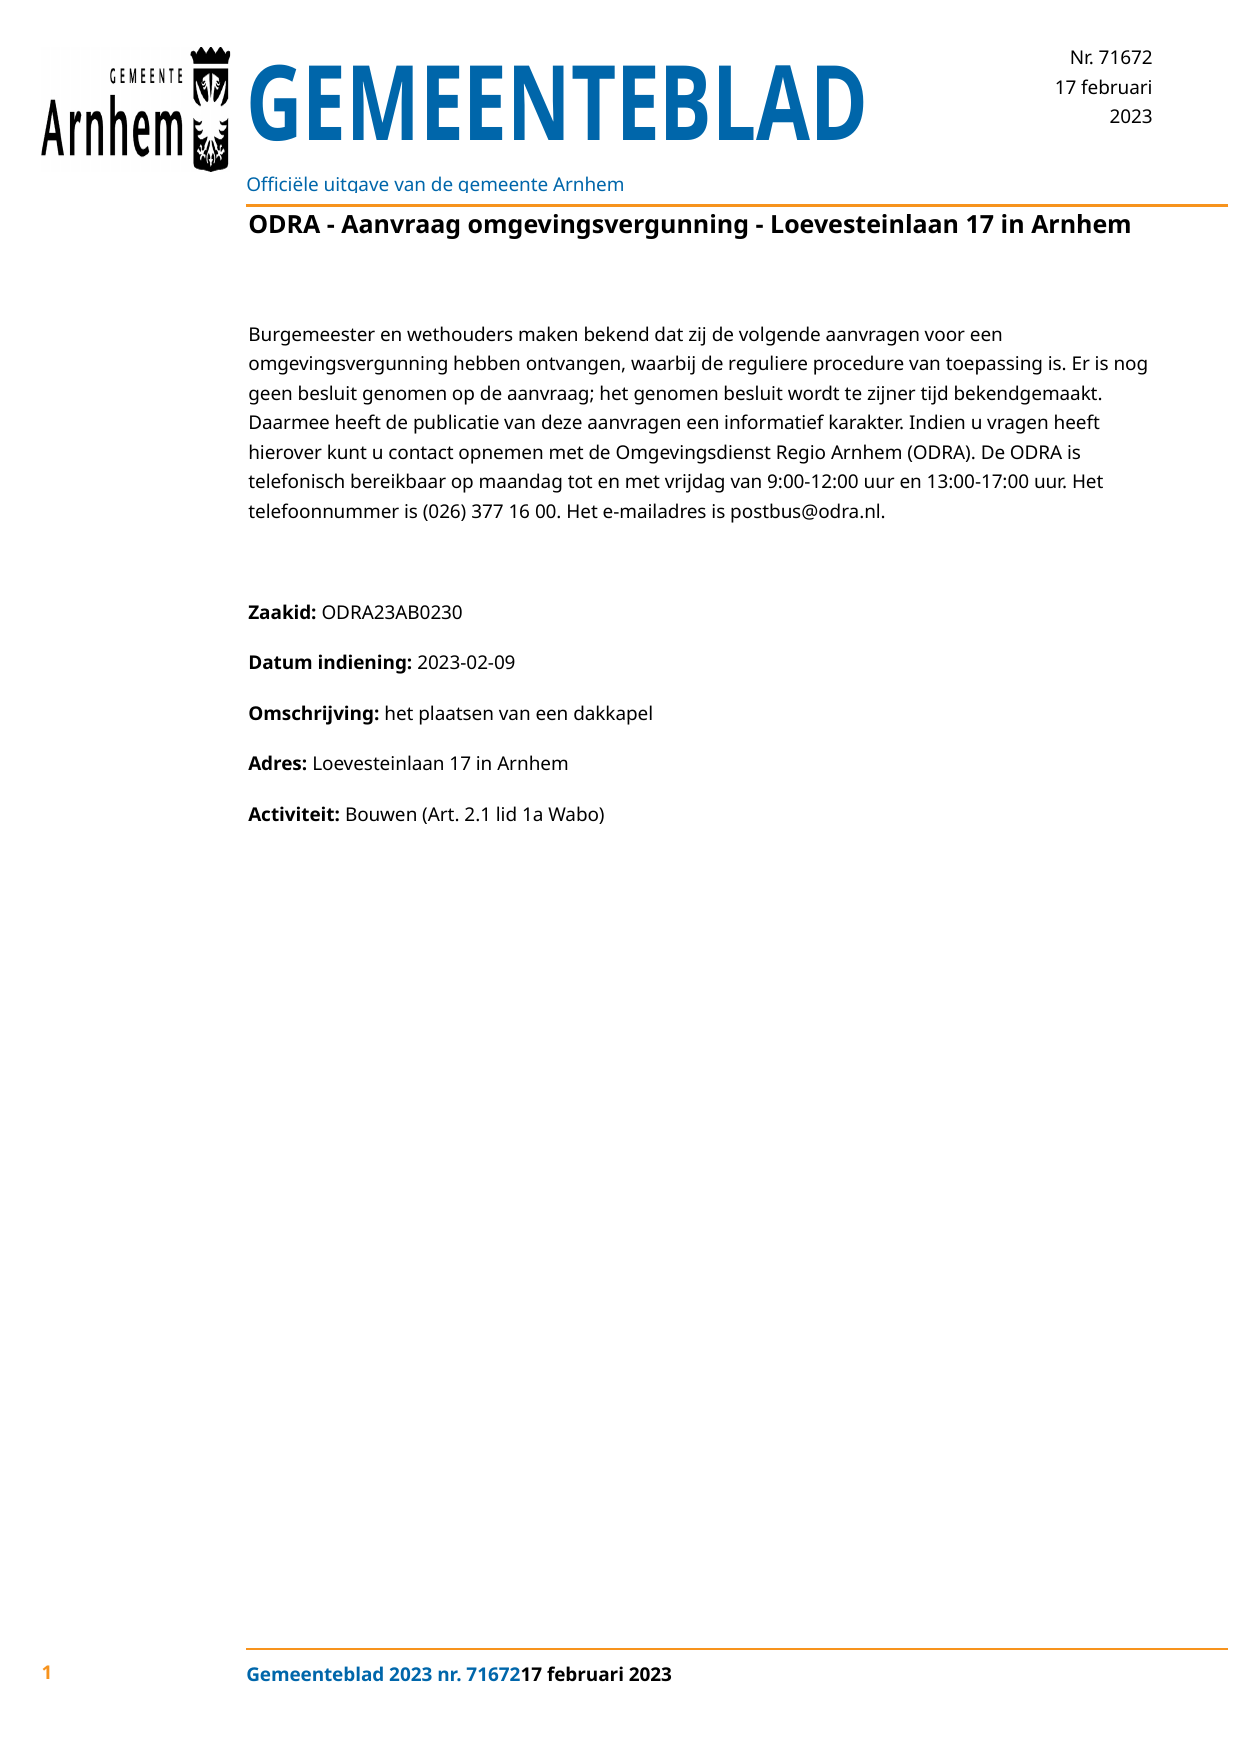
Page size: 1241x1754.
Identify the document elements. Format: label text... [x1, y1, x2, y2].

text Zaakid: ODRA23AB0230 [248, 599, 1152, 625]
text Datum indiening: 2023-02-09 [248, 649, 1152, 675]
text ODRA - Aanvraag omgevingsvergunning - Loevesteinlaan 17 in Arnhem [248, 207, 1152, 241]
text Activiteit: Bouwen (Art. 2.1 lid 1a Wabo) [248, 801, 1152, 826]
picture [41, 47, 231, 172]
text Burgemeester en wethouders maken bekend dat zij de volgende aanvragen voor een omgevingsvergunning hebben ontvangen, waarbij de reguliere procedure van toepassing is. Er is nog geen besluit genomen op de aanvraag; het genomen besluit wordt te zijner tijd bekendgemaakt. Daarmee heeft de publicatie van deze aanvragen een informatief karakter. Indien u vragen heeft hierover kunt u contact opnemen met de Omgevingsdienst Regio Arnhem (ODRA). De ODRA is telefonisch bereikbaar op maandag tot en met vrijdag van 9:00-12:00 uur en 13:00-17:00 uur. Het telefoonnummer is (026) 377 16 00. Het e-mailadres is postbus@odra.nl. [248, 321, 1152, 524]
text Omschrijving: het plaatsen van een dakkapel [248, 700, 1152, 726]
text Adres: Loevesteinlaan 17 in Arnhem [248, 750, 1152, 776]
